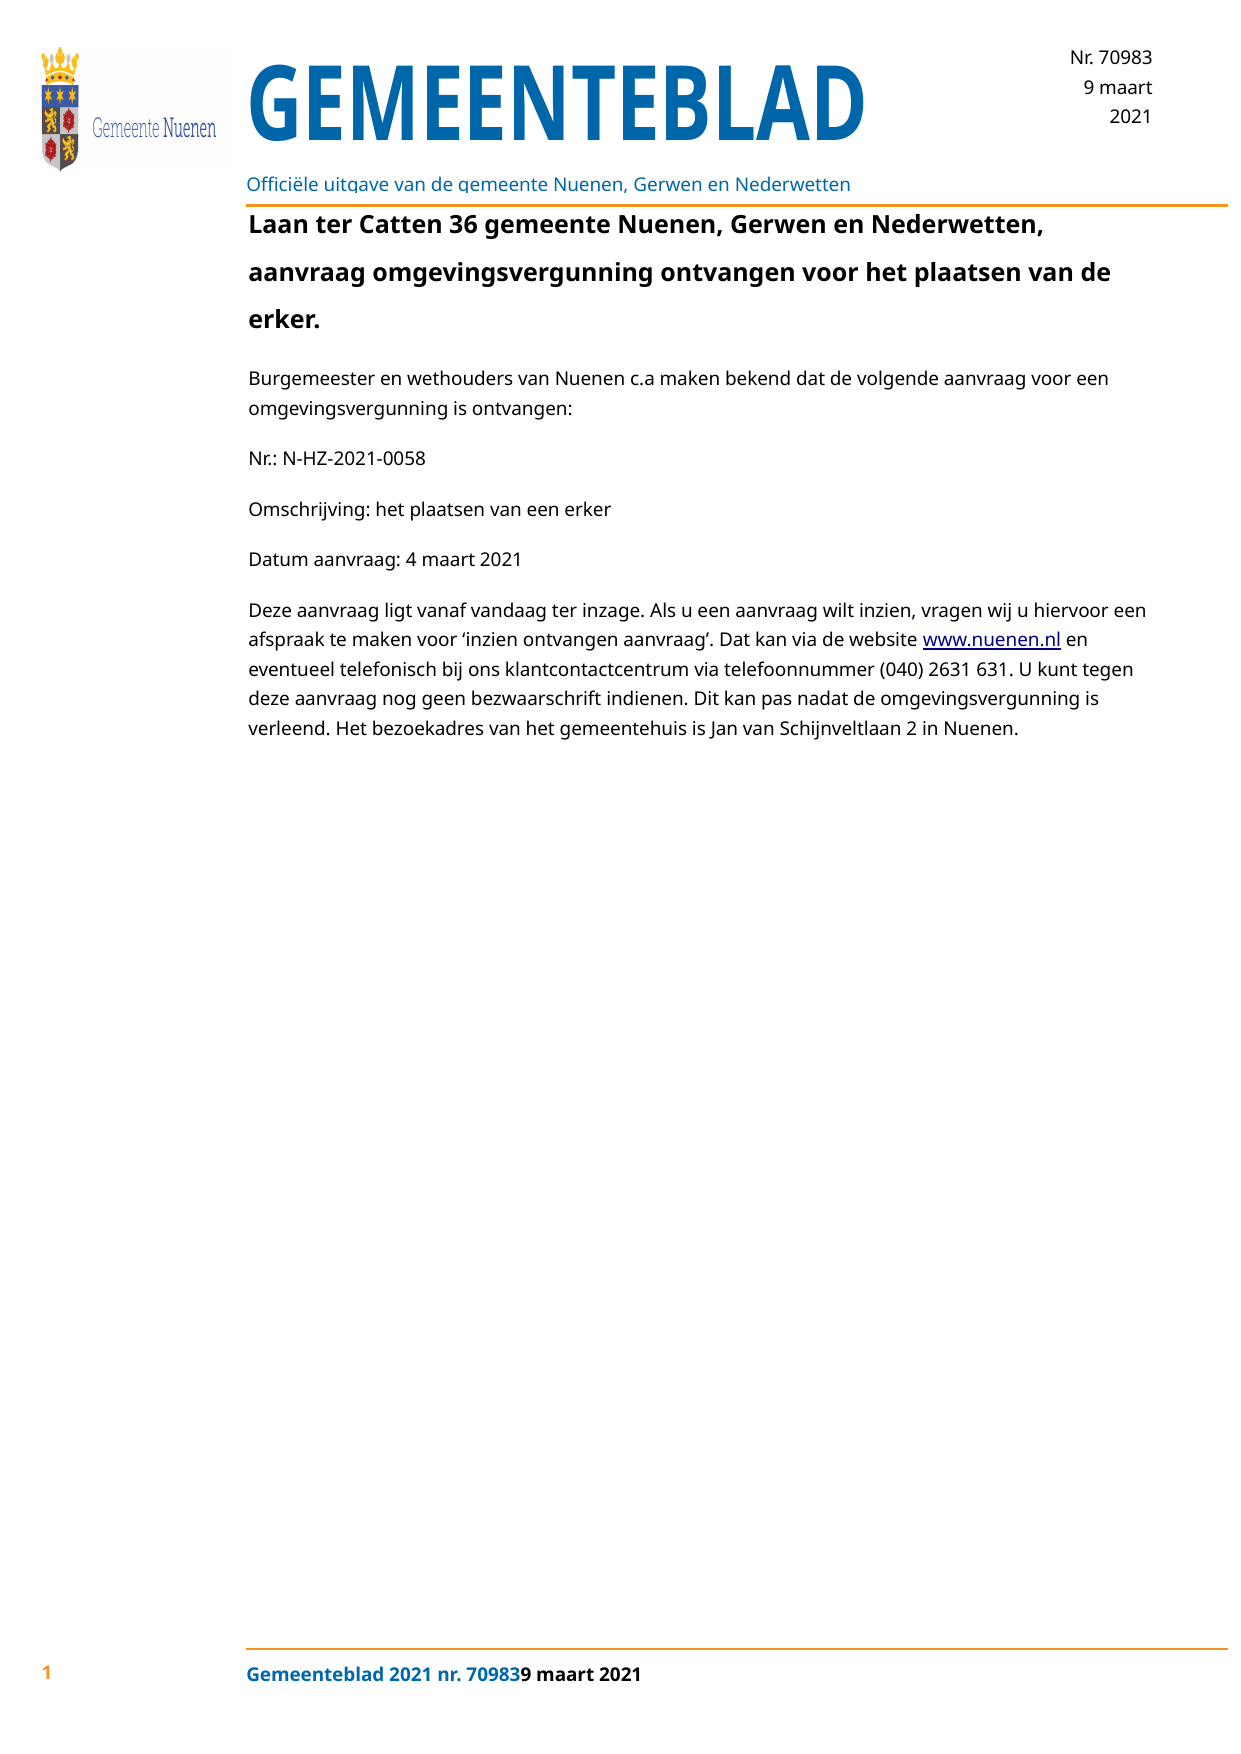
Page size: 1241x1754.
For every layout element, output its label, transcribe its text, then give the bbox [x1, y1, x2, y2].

text Nr.: N-HZ-2021-0058 [248, 446, 1152, 471]
picture [41, 47, 231, 172]
text Laan ter Catten 36 gemeente Nuenen, Gerwen en Nederwetten, aanvraag omgevingsvergunning ontvangen voor het plaatsen van de erker. [248, 207, 1152, 336]
text Deze aanvraag ligt vanaf vandaag ter inzage. Als u een aanvraag wilt inzien, vragen wij u hiervoor een afspraak te maken voor ‘inzien ontvangen aanvraag’. Dat kan via de website www.nuenen.nl en eventueel telefonisch bij ons klantcontactcentrum via telefoonnummer (040) 2631 631. U kunt tegen deze aanvraag nog geen bezwaarschrift indienen. Dit kan pas nadat de omgevingsvergunning is verleend. Het bezoekadres van het gemeentehuis is Jan van Schijnveltlaan 2 in Nuenen. [248, 597, 1152, 741]
text Omschrijving: het plaatsen van een erker [248, 496, 1152, 522]
text Datum aanvraag: 4 maart 2021 [248, 546, 1152, 572]
text Burgemeester en wethouders van Nuenen c.a maken bekend dat de volgende aanvraag voor een omgevingsvergunning is ontvangen: [248, 366, 1152, 421]
